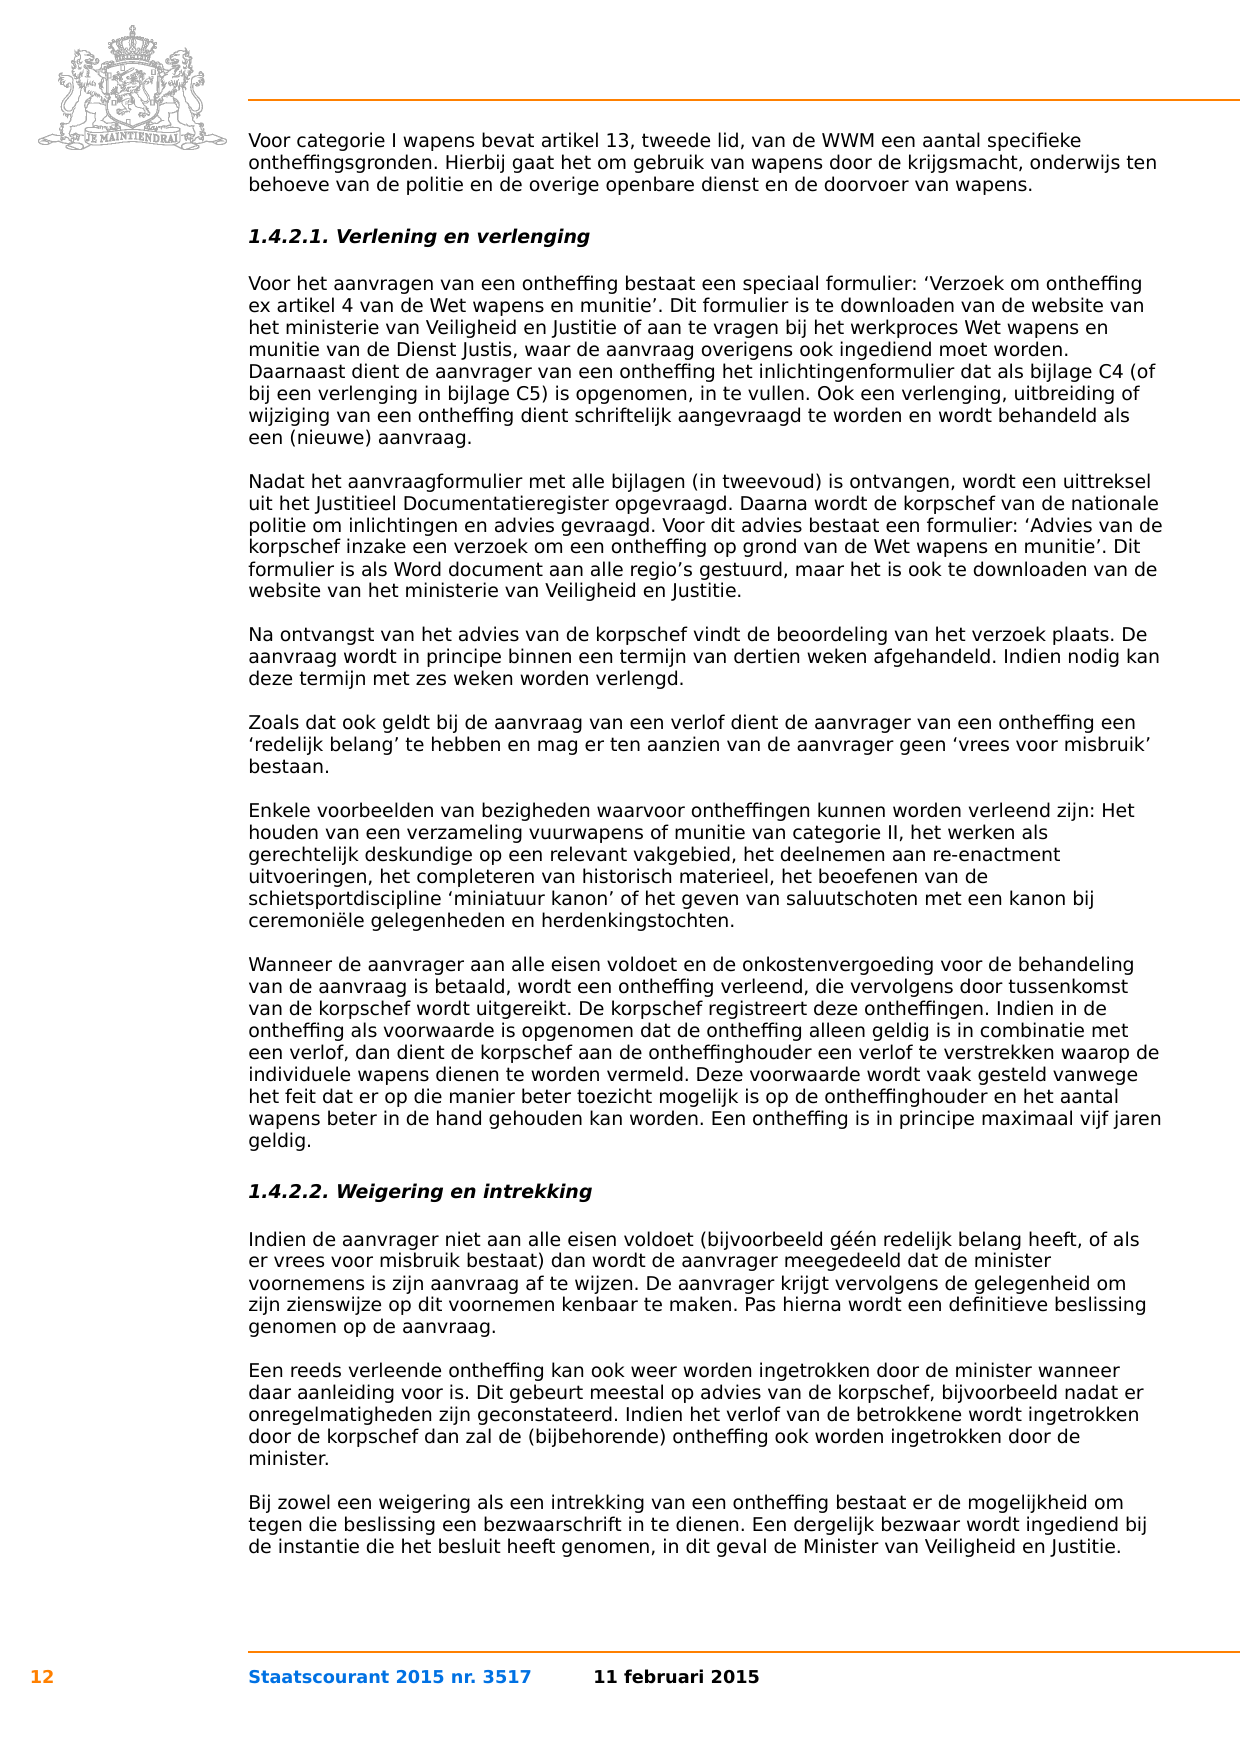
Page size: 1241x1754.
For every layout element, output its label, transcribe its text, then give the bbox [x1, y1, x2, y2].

text Wanneer de aanvrager aan alle eisen voldoet en de onkostenvergoeding voor de behandeling van de aanvraag is betaald, wordt een ontheffing verleend, die vervolgens door tussenkomst van de korpschef wordt uitgereikt. De korpschef registreert deze ontheffingen. Indien in de ontheffing als voorwaarde is opgenomen dat de ontheffing alleen geldig is in combinatie met een verlof, dan dient de korpschef aan de ontheffinghouder een verlof te verstrekken waarop de individuele wapens dienen te worden vermeld. Deze voorwaarde wordt vaak gesteld vanwege het feit dat er op die manier beter toezicht mogelijk is op de ontheffinghouder en het aantal wapens beter in de hand gehouden kan worden. Een ontheffing is in principe maximaal vijf jaren geldig. [248, 954, 1163, 1151]
text Zoals dat ook geldt bij de aanvraag van een verlof dient de aanvrager van een ontheffing een ‘redelijk belang’ te hebben en mag er ten aanzien van de aanvrager geen ‘vrees voor misbruik’ bestaan. [248, 712, 1163, 778]
text Indien de aanvrager niet aan alle eisen voldoet (bijvoorbeeld géén redelijk belang heeft, of als er vrees voor misbruik bestaat) dan wordt de aanvrager meegedeeld dat de minister voornemens is zijn aanvraag af te wijzen. De aanvrager krijgt vervolgens de gelegenheid om zijn zienswijze op dit voornemen kenbaar te maken. Pas hierna wordt een definitieve beslissing genomen op de aanvraag. [248, 1228, 1163, 1338]
text Na ontvangst van het advies van de korpschef vindt de beoordeling van het verzoek plaats. De aanvraag wordt in principe binnen een termijn van dertien weken afgehandeld. Indien nodig kan deze termijn met zes weken worden verlengd. [248, 624, 1163, 690]
text Een reeds verleende ontheffing kan ook weer worden ingetrokken door de minister wanneer daar aanleiding voor is. Dit gebeurt meestal op advies van de korpschef, bijvoorbeeld nadat er onregelmatigheden zijn geconstateerd. Indien het verlof van de betrokkene wordt ingetrokken door de korpschef dan zal de (bijbehorende) ontheffing ook worden ingetrokken door de minister. [248, 1360, 1163, 1470]
text Enkele voorbeelden van bezigheden waarvoor ontheffingen kunnen worden verleend zijn: Het houden van een verzameling vuurwapens of munitie van categorie II, het werken als gerechtelijk deskundige op een relevant vakgebied, het deelnemen aan re-enactment uitvoeringen, het completeren van historisch materieel, het beoefenen van de schietsportdiscipline ‘miniatuur kanon’ of het geven van saluutschoten met een kanon bij ceremoniële gelegenheden en herdenkingstochten. [248, 800, 1163, 932]
subtitle 1.4.2.2. Weigering en intrekking [248, 1181, 1163, 1203]
text Voor het aanvragen van een ontheffing bestaat een speciaal formulier: ‘Verzoek om ontheffing ex artikel 4 van de Wet wapens en munitie’. Dit formulier is te downloaden van de website van het ministerie van Veiligheid en Justitie of aan te vragen bij het werkproces Wet wapens en munitie van de Dienst Justis, waar de aanvraag overigens ook ingediend moet worden. Daarnaast dient de aanvrager van een ontheffing het inlichtingenformulier dat als bijlage C4 (of bij een verlenging in bijlage C5) is opgenomen, in te vullen. Ook een verlenging, uitbreiding of wijziging van een ontheffing dient schriftelijk aangevraagd te worden en wordt behandeld als een (nieuwe) aanvraag. [248, 273, 1163, 449]
text Bij zowel een weigering als een intrekking van een ontheffing bestaat er de mogelijkheid om tegen die beslissing een bezwaarschrift in te dienen. Een dergelijk bezwaar wordt ingediend bij de instantie die het besluit heeft genomen, in dit geval de Minister van Veiligheid en Justitie. [248, 1492, 1163, 1558]
text Nadat het aanvraagformulier met alle bijlagen (in tweevoud) is ontvangen, wordt een uittreksel uit het Justitieel Documentatieregister opgevraagd. Daarna wordt de korpschef van de nationale politie om inlichtingen en advies gevraagd. Voor dit advies bestaat een formulier: ‘Advies van de korpschef inzake een verzoek om een ontheffing op grond van de Wet wapens en munitie’. Dit formulier is als Word document aan alle regio’s gestuurd, maar het is ook te downloaden van de website van het ministerie van Veiligheid en Justitie. [248, 471, 1163, 602]
picture [38, 25, 227, 150]
text Voor categorie I wapens bevat artikel 13, tweede lid, van de WWM een aantal specifieke ontheffingsgronden. Hierbij gaat het om gebruik van wapens door de krijgsmacht, onderwijs ten behoeve van de politie en de overige openbare dienst en de doorvoer van wapens. [248, 130, 1163, 196]
subtitle 1.4.2.1. Verlening en verlenging [248, 226, 1163, 248]
